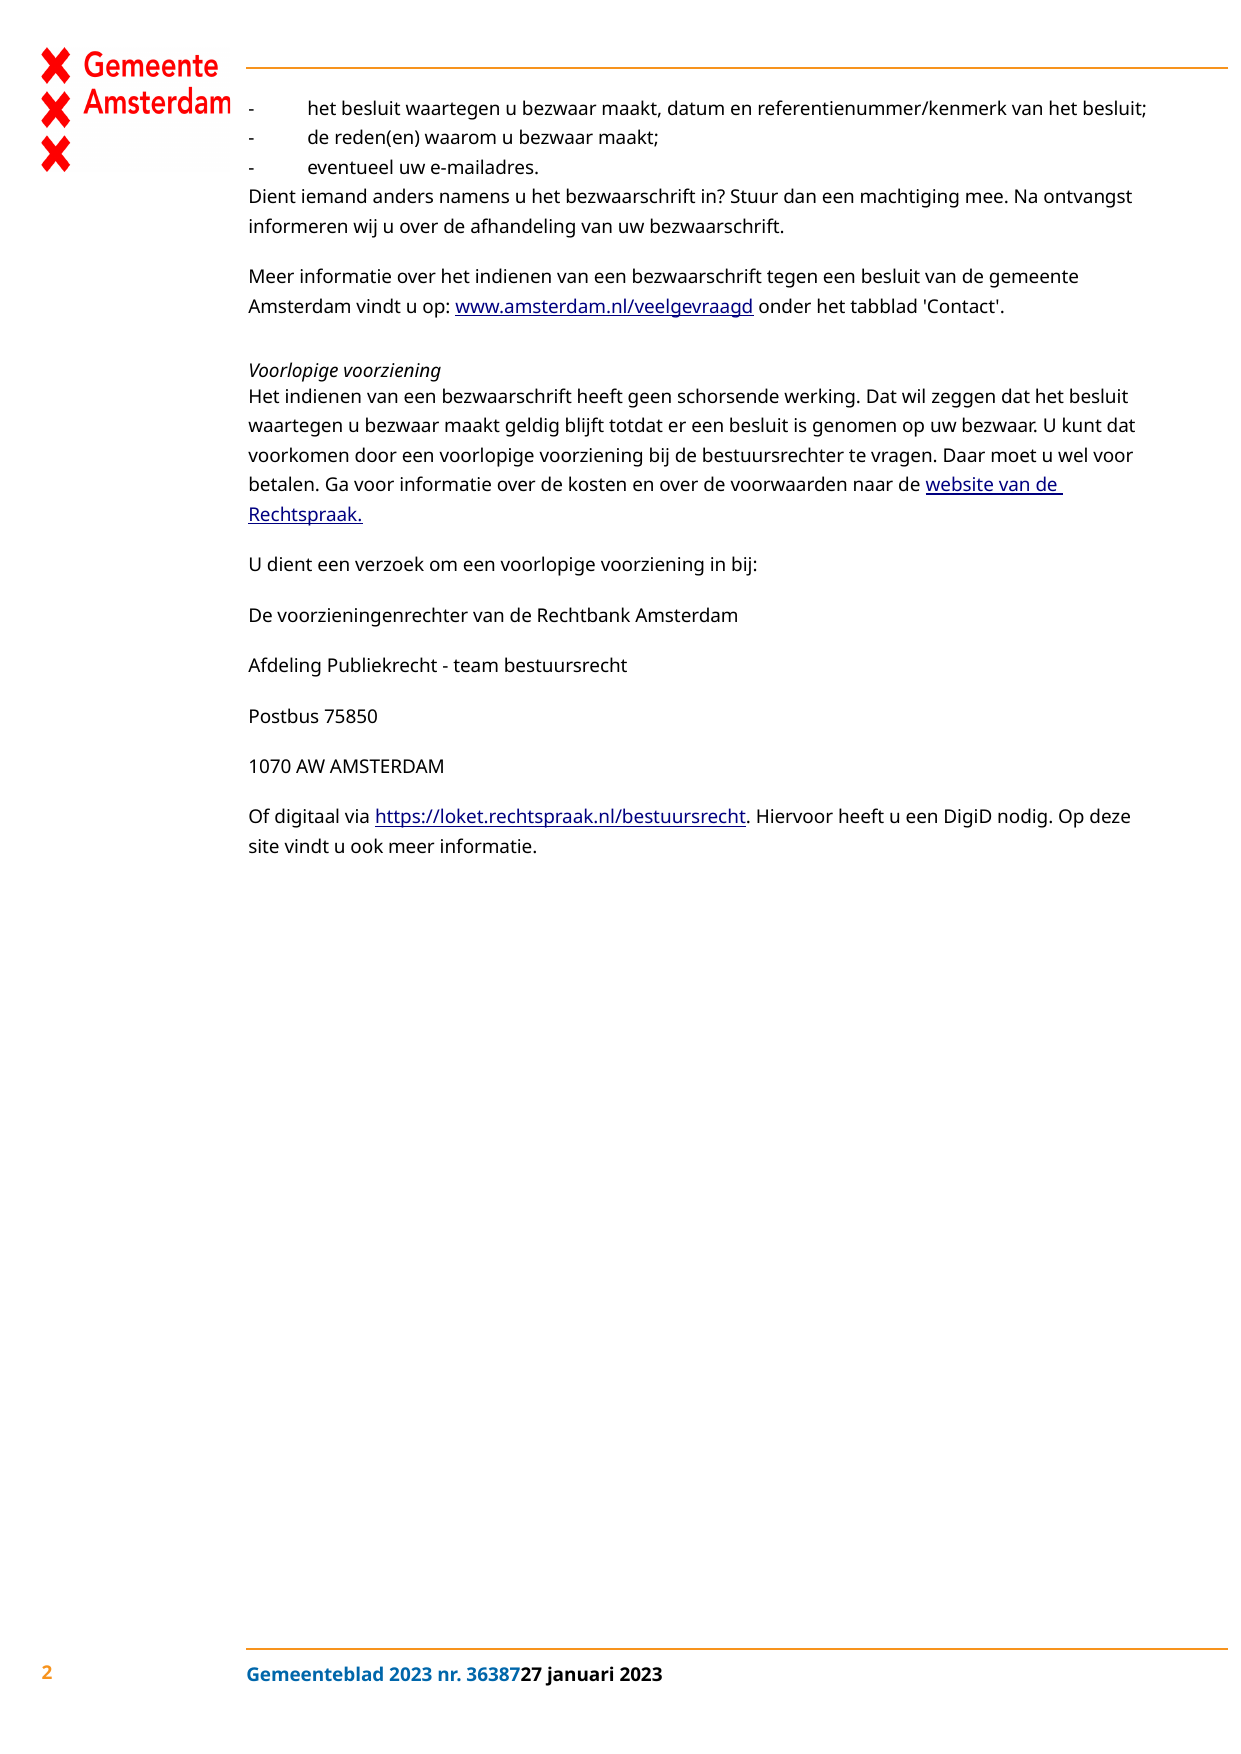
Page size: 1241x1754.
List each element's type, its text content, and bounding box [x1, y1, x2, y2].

text Meer informatie over het indienen van een bezwaarschrift tegen een besluit van de gemeente Amsterdam vindt u op: www.amsterdam.nl/veelgevraagd onder het tabblad 'Contact'. [248, 263, 1152, 319]
text Of digitaal via https://loket.rechtspraak.nl/bestuursrecht. Hiervoor heeft u een DigiD nodig. Op deze site vindt u ook meer informatie. [248, 804, 1152, 859]
text Het indienen van een bezwaarschrift heeft geen schorsende werking. Dat wil zeggen dat het besluit waartegen u bezwaar maakt geldig blijft totdat er een besluit is genomen op uw bezwaar. U kunt dat voorkomen door een voorlopige voorziening bij de bestuursrechter te vragen. Daar moet u wel voor betalen. Ga voor informatie over de kosten en over de voorwaarden naar de website van de Rechtspraak. [248, 383, 1152, 527]
text Afdeling Publiekrecht - team bestuursrecht [248, 652, 1152, 678]
text De voorzieningenrechter van de Rechtbank Amsterdam [248, 602, 1152, 628]
text Voorlopige voorziening [248, 357, 1152, 383]
list eventueel uw e-mailadres. [248, 154, 1152, 180]
picture [41, 47, 231, 172]
list het besluit waartegen u bezwaar maakt, datum en referentienummer/kenmerk van het besluit; [248, 95, 1152, 121]
list de reden(en) waarom u bezwaar maakt; [248, 124, 1152, 150]
text U dient een verzoek om een voorlopige voorziening in bij: [248, 552, 1152, 577]
text 1070 AW AMSTERDAM [248, 753, 1152, 779]
text Postbus 75850 [248, 703, 1152, 728]
text Dient iemand anders namens u het bezwaarschrift in? Stuur dan een machtiging mee. Na ontvangst informeren wij u over de afhandeling van uw bezwaarschrift. [248, 183, 1152, 239]
